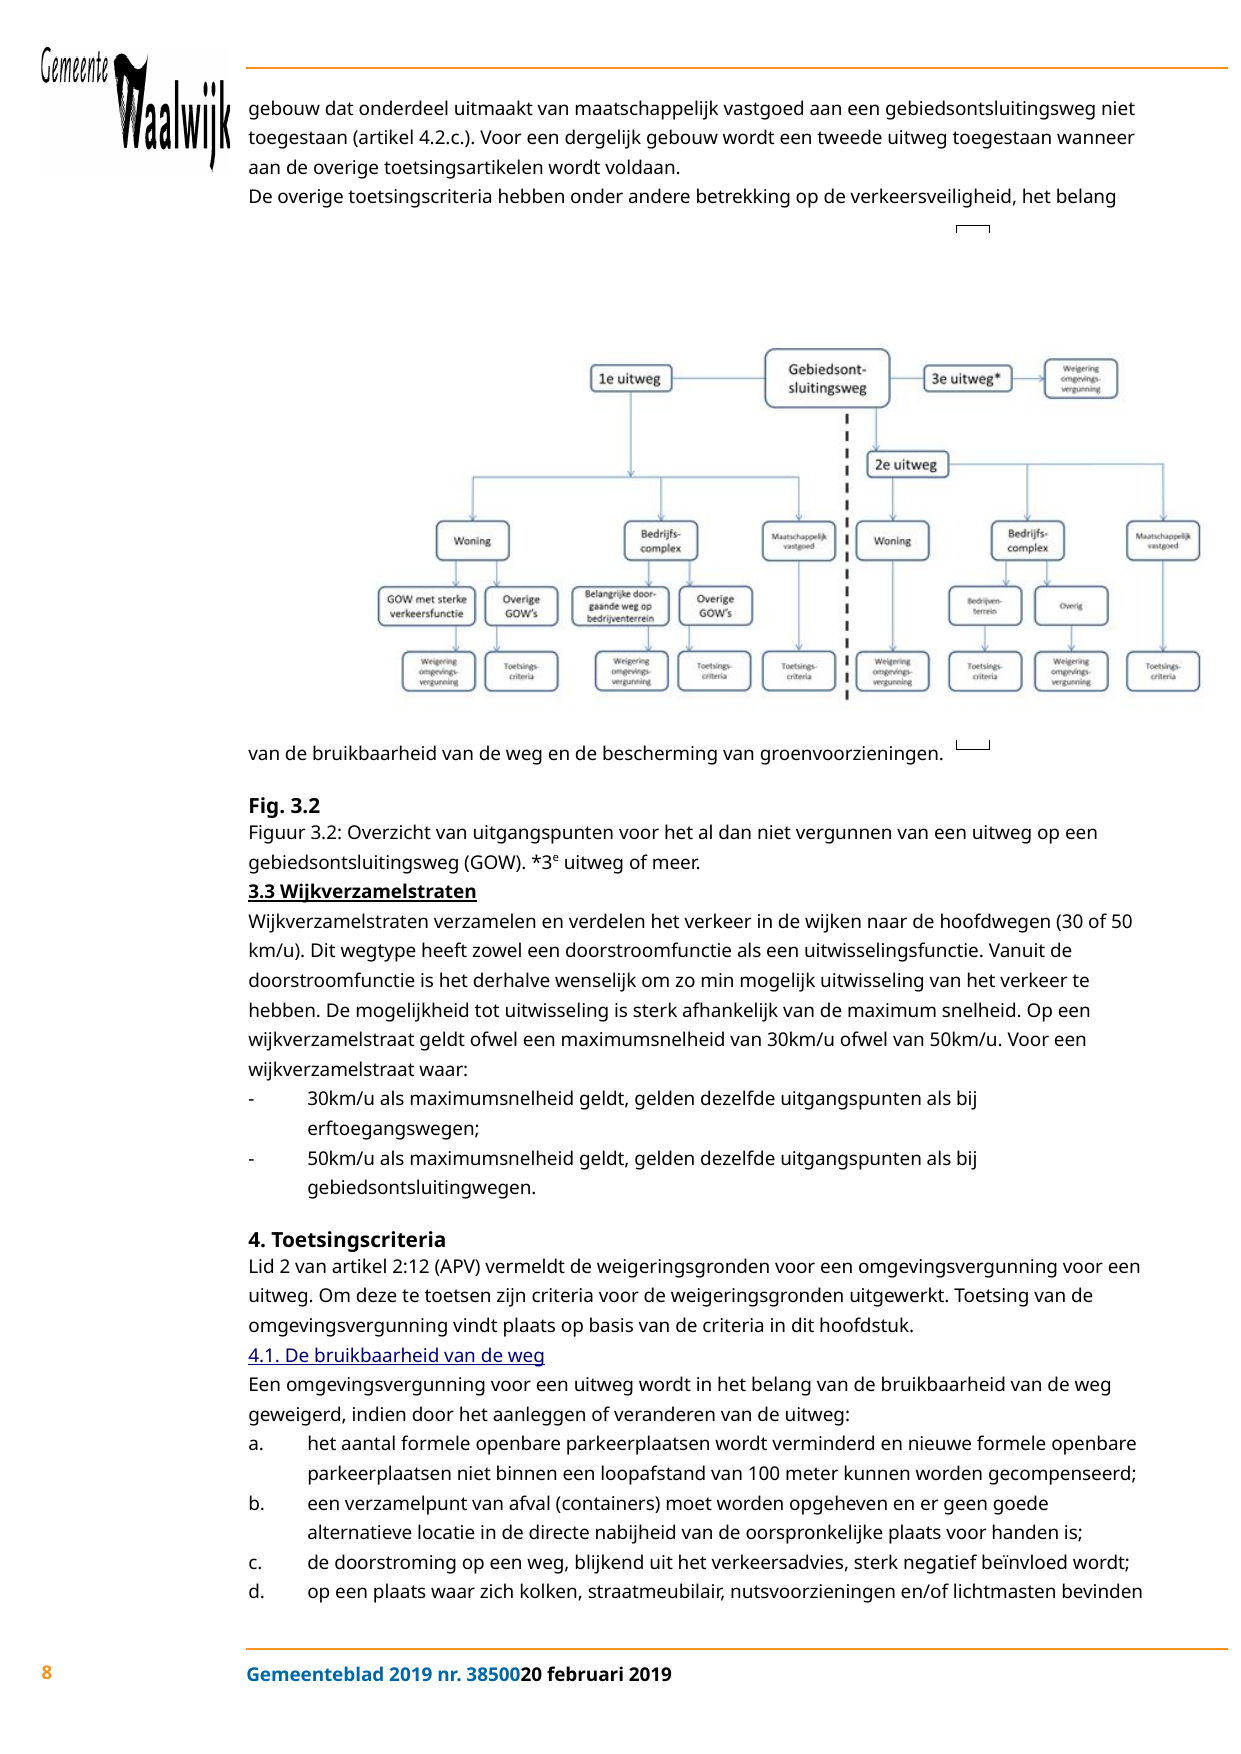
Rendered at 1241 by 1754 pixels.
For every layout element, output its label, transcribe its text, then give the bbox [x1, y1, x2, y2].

text Wijkverzamelstraten verzamelen en verdelen het verkeer in de wijken naar de hoofdwegen (30 of 50 km/u). Dit wegtype heeft zowel een doorstroomfunctie als een uitwisselingsfunctie. Vanuit de doorstroomfunctie is het derhalve wenselijk om zo min mogelijk uitwisseling van het verkeer te hebben. De mogelijkheid tot uitwisseling is sterk afhankelijk van de maximum snelheid. Op een wijkverzamelstraat geldt ofwel een maximumsnelheid van 30km/u ofwel van 50km/u. Voor een wijkverzamelstraat waar: [248, 908, 1152, 1082]
picture [41, 47, 231, 172]
list een verzamelpunt van afval (containers) moet worden opgeheven en er geen goede alternatieve locatie in de directe nabijheid van de oorspronkelijke plaats voor handen is; [248, 1490, 1152, 1545]
text gebouw dat onderdeel uitmaakt van maatschappelijk vastgoed aan een gebiedsontsluitingsweg niet toegestaan (artikel 4.2.c.). Voor een dergelijk gebouw wordt een tweede uitweg toegestaan wanneer aan de overige toetsingsartikelen wordt voldaan. [248, 95, 1152, 180]
list 30km/u als maximumsnelheid geldt, gelden dezelfde uitgangspunten als bij erftoegangswegen; [248, 1086, 1152, 1141]
text 3.3 Wijkverzamelstraten [248, 878, 1152, 904]
picture [336, 233, 1240, 740]
list op een plaats waar zich kolken, straatmeubilair, nutsvoorzieningen en/of lichtmasten bevinden [248, 1578, 1152, 1604]
list 50km/u als maximumsnelheid geldt, gelden dezelfde uitgangspunten als bij gebiedsontsluitingwegen. [248, 1145, 1152, 1200]
text De overige toetsingscriteria hebben onder andere betrekking op de verkeersveiligheid, het belang van de bruikbaarheid van de weg en de bescherming van groenvoorzieningen. [248, 183, 1152, 766]
text Lid 2 van artikel 2:12 (APV) vermeldt de weigeringsgronden voor een omgevingsvergunning voor een uitweg. Om deze te toetsen zijn criteria voor de weigeringsgronden uitgewerkt. Toetsing van de omgevingsvergunning vindt plaats op basis van de criteria in dit hoofdstuk. [248, 1253, 1152, 1338]
list de doorstroming op een weg, blijkend uit het verkeersadvies, sterk negatief beïnvloed wordt; [248, 1549, 1152, 1575]
text Een omgevingsvergunning voor een uitweg wordt in het belang van de bruikbaarheid van de weg geweigerd, indien door het aanleggen of veranderen van de uitweg: [248, 1371, 1152, 1427]
text Figuur 3.2: Overzicht van uitgangspunten voor het al dan niet vergunnen van een uitweg op een gebiedsontsluitingsweg (GOW). *3e uitweg of meer. [248, 819, 1152, 874]
text Fig. 3.2 [248, 791, 1152, 819]
text 4. Toetsingscriteria [248, 1225, 1152, 1253]
list het aantal formele openbare parkeerplaatsen wordt verminderd en nieuwe formele openbare parkeerplaatsen niet binnen een loopafstand van 100 meter kunnen worden gecompenseerd; [248, 1431, 1152, 1486]
text 4.1. De bruikbaarheid van de weg [248, 1342, 1152, 1368]
